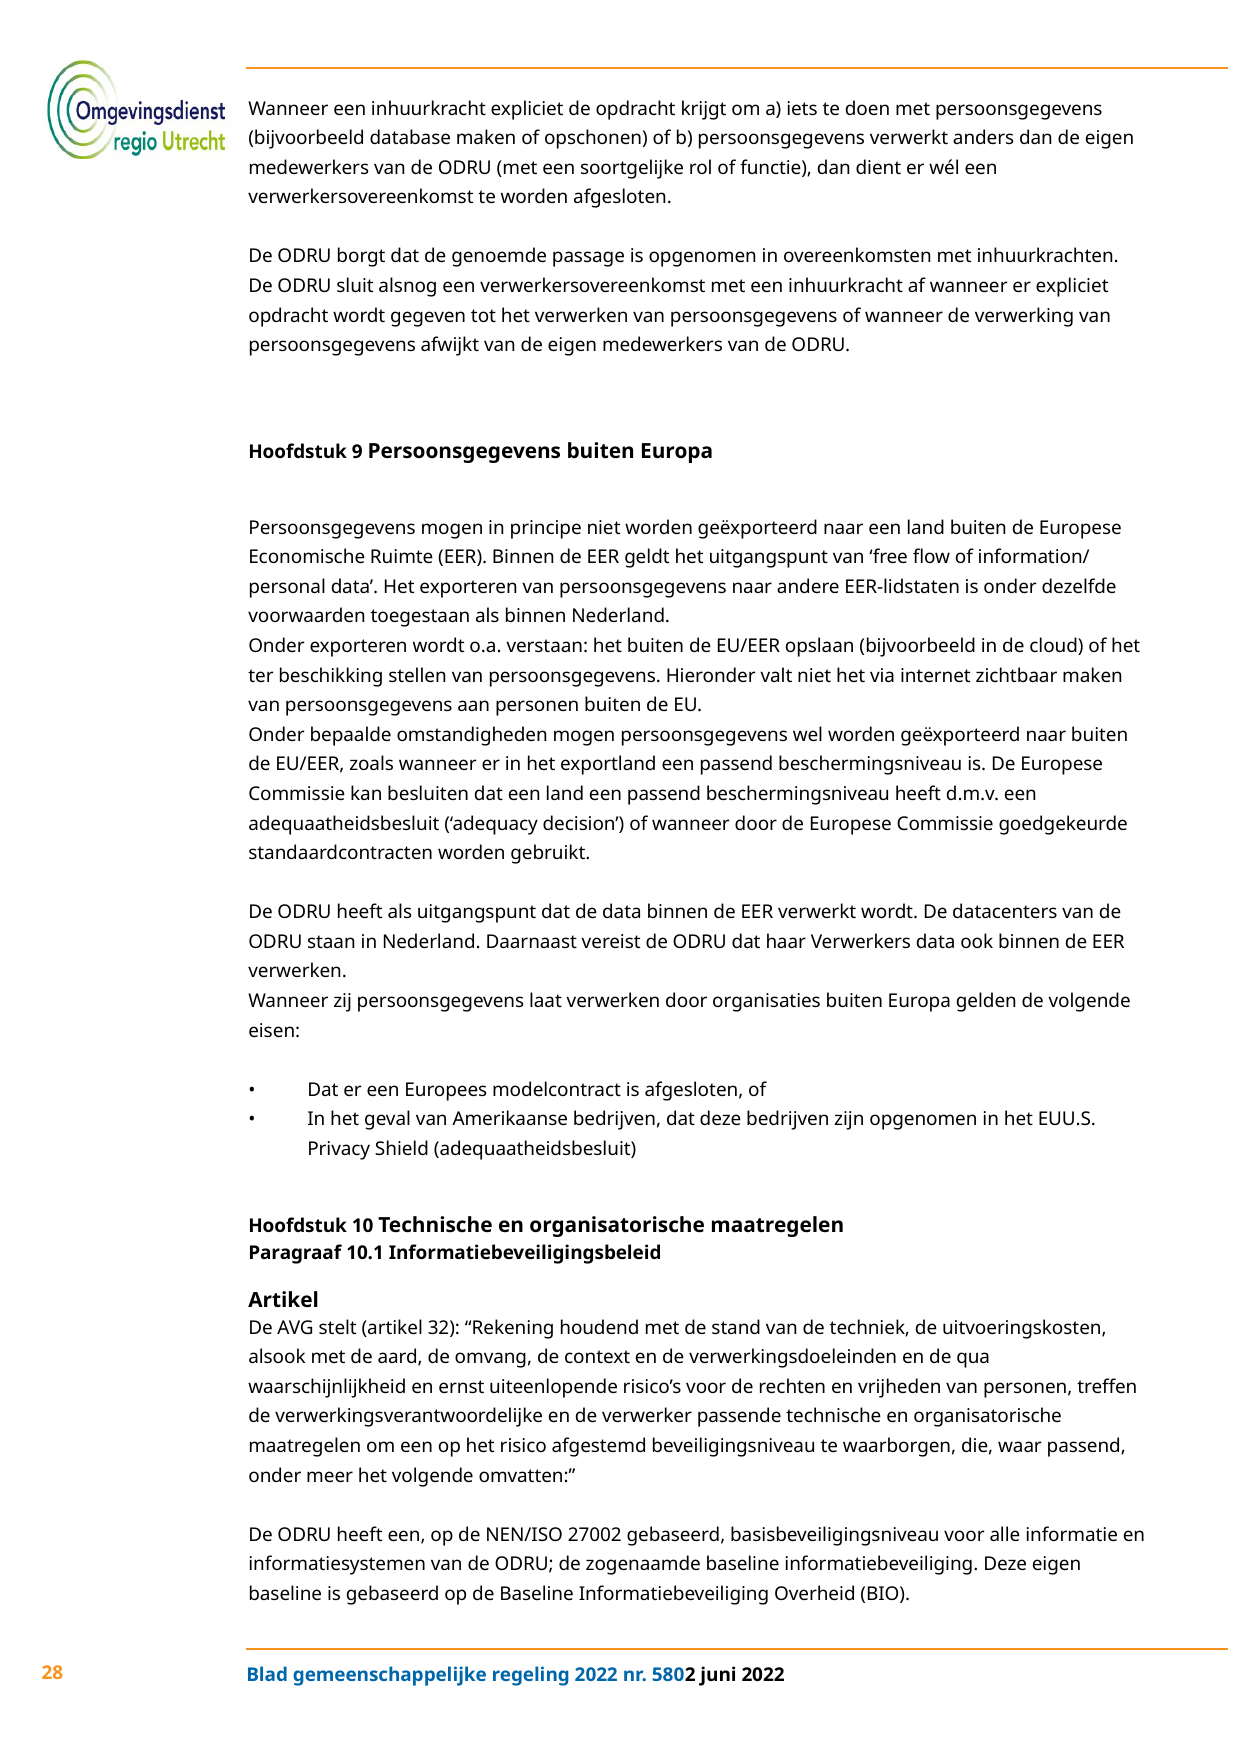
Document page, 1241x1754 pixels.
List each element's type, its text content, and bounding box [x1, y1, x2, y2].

list In het geval van Amerikaanse bedrijven, dat deze bedrijven zijn opgenomen in het EUU.S. Privacy Shield (adequaatheidsbesluit) [248, 1106, 1152, 1161]
text Paragraaf 10.1 Informatiebeveiligingsbeleid [248, 1239, 1152, 1264]
text Artikel [248, 1285, 1152, 1314]
text Hoofdstuk 9 Persoonsgegevens buiten Europa [248, 436, 1152, 465]
text De AVG stelt (artikel 32): “Rekening houdend met de stand van de techniek, de uitvoeringskosten, alsook met de aard, de omvang, de context en de verwerkingsdoeleinden en de qua waarschijnlijkheid en ernst uiteenlopende risico’s voor de rechten en vrijheden van personen, treffen de verwerkingsverantwoordelijke en de verwerker passende technische en organisatorische maatregelen om een op het risico afgestemd beveiligingsniveau te waarborgen, die, waar passend, onder meer het volgende omvatten:” [248, 1314, 1152, 1487]
table_header De ODRU heeft een, op de NEN/ISO 27002 gebaseerd, basisbeveiligingsniveau voor alle informatie en informatiesystemen van de ODRU; de zogenaamde baseline informatiebeveiliging. Deze eigen baseline is gebaseerd op de Baseline Informatiebeveiliging Overheid (BIO). [248, 1521, 1152, 1606]
text Wanneer zij persoonsgegevens laat verwerken door organisaties buiten Europa gelden de volgende eisen: [248, 987, 1152, 1043]
text De ODRU heeft als uitgangspunt dat de data binnen de EER verwerkt wordt. De datacenters van de ODRU staan in Nederland. Daarnaast vereist de ODRU dat haar Verwerkers data ook binnen de EER verwerken. [248, 898, 1152, 983]
list Dat er een Europees modelcontract is afgesloten, of [248, 1076, 1152, 1102]
text Onder bepaalde omstandigheden mogen persoonsgegevens wel worden geëxporteerd naar buiten de EU/EER, zoals wanneer er in het exportland een passend beschermingsniveau is. De Europese Commissie kan besluiten dat een land een passend beschermingsniveau heeft d.m.v. een adequaatheidsbesluit (‘adequacy decision’) of wanneer door de Europese Commissie goedgekeurde standaardcontracten worden gebruikt. [248, 721, 1152, 865]
text De ODRU sluit alsnog een verwerkersovereenkomst met een inhuurkracht af wanneer er expliciet opdracht wordt gegeven tot het verwerken van persoonsgegevens of wanneer de verwerking van persoonsgegevens afwijkt van de eigen medewerkers van de ODRU. [248, 272, 1152, 357]
text Persoonsgegevens mogen in principe niet worden geëxporteerd naar een land buiten de Europese Economische Ruimte (EER). Binnen de EER geldt het uitgangspunt van ‘free flow of information/ personal data’. Het exporteren van persoonsgegevens naar andere EER-lidstaten is onder dezelfde voorwaarden toegestaan als binnen Nederland. [248, 514, 1152, 628]
picture [41, 47, 231, 172]
text Hoofdstuk 10 Technische en organisatorische maatregelen [248, 1210, 1152, 1239]
text Onder exporteren wordt o.a. verstaan: het buiten de EU/EER opslaan (bijvoorbeeld in de cloud) of het ter beschikking stellen van persoonsgegevens. Hieronder valt niet het via internet zichtbaar maken van persoonsgegevens aan personen buiten de EU. [248, 632, 1152, 717]
text Wanneer een inhuurkracht expliciet de opdracht krijgt om a) iets te doen met persoonsgegevens (bijvoorbeeld database maken of opschonen) of b) persoonsgegevens verwerkt anders dan de eigen medewerkers van de ODRU (met een soortgelijke rol of functie), dan dient er wél een verwerkersovereenkomst te worden afgesloten. [248, 95, 1152, 209]
text De ODRU borgt dat de genoemde passage is opgenomen in overeenkomsten met inhuurkrachten. [248, 243, 1152, 268]
